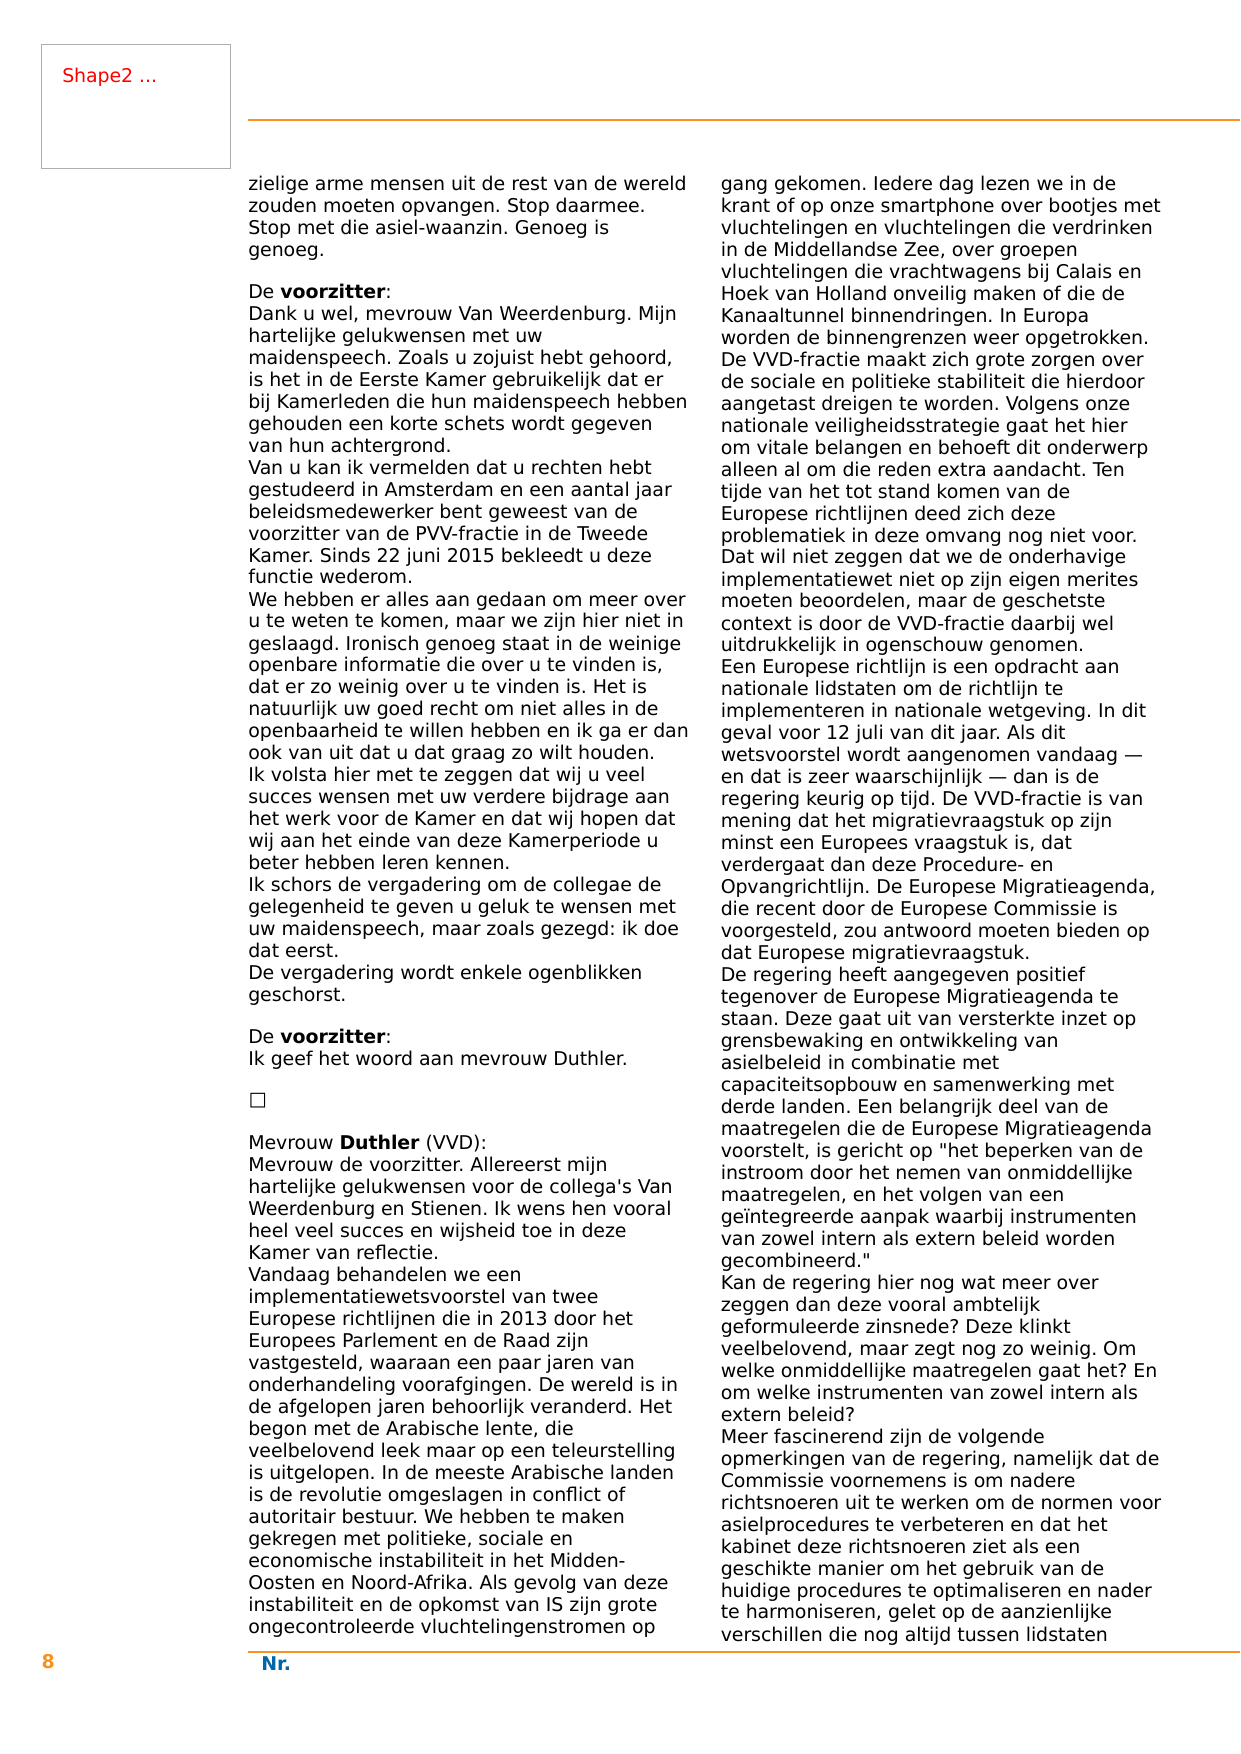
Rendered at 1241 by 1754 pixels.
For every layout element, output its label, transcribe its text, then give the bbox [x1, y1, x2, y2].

text Vandaag behandelen we een implementatiewetsvoorstel van twee Europese richtlijnen die in 2013 door het Europees Parlement en de Raad zijn vastgesteld, waaraan een paar jaren van onderhandeling voorafgingen. De wereld is in de afgelopen jaren behoorlijk veranderd. Het begon met de Arabische lente, die veelbelovend leek maar op een teleurstelling is uitgelopen. In de meeste Arabische landen is de revolutie omgeslagen in conflict of autoritair bestuur. We hebben te maken gekregen met politieke, sociale en economische instabiliteit in het Midden-Oosten en Noord-Afrika. Als gevolg van deze instabiliteit en de opkomst van IS zijn grote ongecontroleerde vluchtelingenstromen op [248, 1264, 691, 1637]
text Ik volsta hier met te zeggen dat wij u veel succes wensen met uw verdere bijdrage aan het werk voor de Kamer en dat wij hopen dat wij aan het einde van deze Kamerperiode u beter hebben leren kennen. [248, 764, 691, 874]
text gang gekomen. Iedere dag lezen we in de krant of op onze smartphone over bootjes met vluchtelingen en vluchtelingen die verdrinken in de Middellandse Zee, over groepen vluchtelingen die vrachtwagens bij Calais en Hoek van Holland onveilig maken of die de Kanaaltunnel binnendringen. In Europa worden de binnengrenzen weer opgetrokken. De VVD-fractie maakt zich grote zorgen over de sociale en politieke stabiliteit die hierdoor aangetast dreigen te worden. Volgens onze nationale veiligheidsstrategie gaat het hier om vitale belangen en behoeft dit onderwerp alleen al om die reden extra aandacht. Ten tijde van het tot stand komen van de Europese richtlijnen deed zich deze problematiek in deze omvang nog niet voor. Dat wil niet zeggen dat we de onderhavige implementatiewet niet op zijn eigen merites moeten beoordelen, maar de geschetste context is door de VVD-fractie daarbij wel uitdrukkelijk in ogenschouw genomen. [721, 173, 1163, 656]
text Kan de regering hier nog wat meer over zeggen dan deze vooral ambtelijk geformuleerde zinsnede? Deze klinkt veelbelovend, maar zegt nog zo weinig. Om welke onmiddellijke maatregelen gaat het? En om welke instrumenten van zowel intern als extern beleid? [721, 1272, 1163, 1426]
text De vergadering wordt enkele ogenblikken geschorst. [248, 962, 691, 1006]
text Ik geef het woord aan mevrouw Duthler. [248, 1048, 691, 1070]
text We hebben er alles aan gedaan om meer over u te weten te komen, maar we zijn hier niet in geslaagd. Ironisch genoeg staat in de weinige openbare informatie die over u te vinden is, dat er zo weinig over u te vinden is. Het is natuurlijk uw goed recht om niet alles in de openbaarheid te willen hebben en ik ga er dan ook van uit dat u dat graag zo wilt houden. [248, 588, 691, 764]
text De voorzitter: [248, 1026, 691, 1048]
text Dank u wel, mevrouw Van Weerdenburg. Mijn hartelijke gelukwensen met uw maidenspeech. Zoals u zojuist hebt gehoord, is het in de Eerste Kamer gebruikelijk dat er bij Kamerleden die hun maidenspeech hebben gehouden een korte schets wordt gegeven van hun achtergrond. [248, 303, 691, 457]
text Een Europese richtlijn is een opdracht aan nationale lidstaten om de richtlijn te implementeren in nationale wetgeving. In dit geval voor 12 juli van dit jaar. Als dit wetsvoorstel wordt aangenomen vandaag — en dat is zeer waarschijnlijk — dan is de regering keurig op tijd. De VVD-fractie is van mening dat het migratievraagstuk op zijn minst een Europees vraagstuk is, dat verdergaat dan deze Procedure- en Opvangrichtlijn. De Europese Migratieagenda, die recent door de Europese Commissie is voorgesteld, zou antwoord moeten bieden op dat Europese migratievraagstuk. [721, 656, 1163, 964]
text Ik schors de vergadering om de collegae de gelegenheid te geven u geluk te wensen met uw maidenspeech, maar zoals gezegd: ik doe dat eerst. [248, 874, 691, 962]
text De voorzitter: [248, 281, 691, 303]
text zielige arme mensen uit de rest van de wereld zouden moeten opvangen. Stop daarmee. Stop met die asiel-waanzin. Genoeg is genoeg. [248, 173, 691, 261]
text Mevrouw de voorzitter. Allereerst mijn hartelijke gelukwensen voor de collega's Van Weerdenburg en Stienen. Ik wens hen vooral heel veel succes en wijsheid toe in deze Kamer van reflectie. [248, 1154, 691, 1264]
text De regering heeft aangegeven positief tegenover de Europese Migratieagenda te staan. Deze gaat uit van versterkte inzet op grensbewaking en ontwikkeling van asielbeleid in combinatie met capaciteitsopbouw en samenwerking met derde landen. Een belangrijk deel van de maatregelen die de Europese Migratieagenda voorstelt, is gericht op "het beperken van de instroom door het nemen van onmiddellijke maatregelen, en het volgen van een geïntegreerde aanpak waarbij instrumenten van zowel intern als extern beleid worden gecombineerd." [721, 964, 1163, 1272]
text ⬜ [248, 1090, 691, 1112]
text Van u kan ik vermelden dat u rechten hebt gestudeerd in Amsterdam en een aantal jaar beleidsmedewerker bent geweest van de voorzitter van de PVV-fractie in de Tweede Kamer. Sinds 22 juni 2015 bekleedt u deze functie wederom. [248, 457, 691, 588]
text Meer fascinerend zijn de volgende opmerkingen van de regering, namelijk dat de Commissie voornemens is om nadere richtsnoeren uit te werken om de normen voor asielprocedures te verbeteren en dat het kabinet deze richtsnoeren ziet als een geschikte manier om het gebruik van de huidige procedures te optimaliseren en nader te harmoniseren, gelet op de aanzienlijke verschillen die nog altijd tussen lidstaten [721, 1426, 1163, 1645]
text Mevrouw Duthler (VVD): [248, 1132, 691, 1154]
